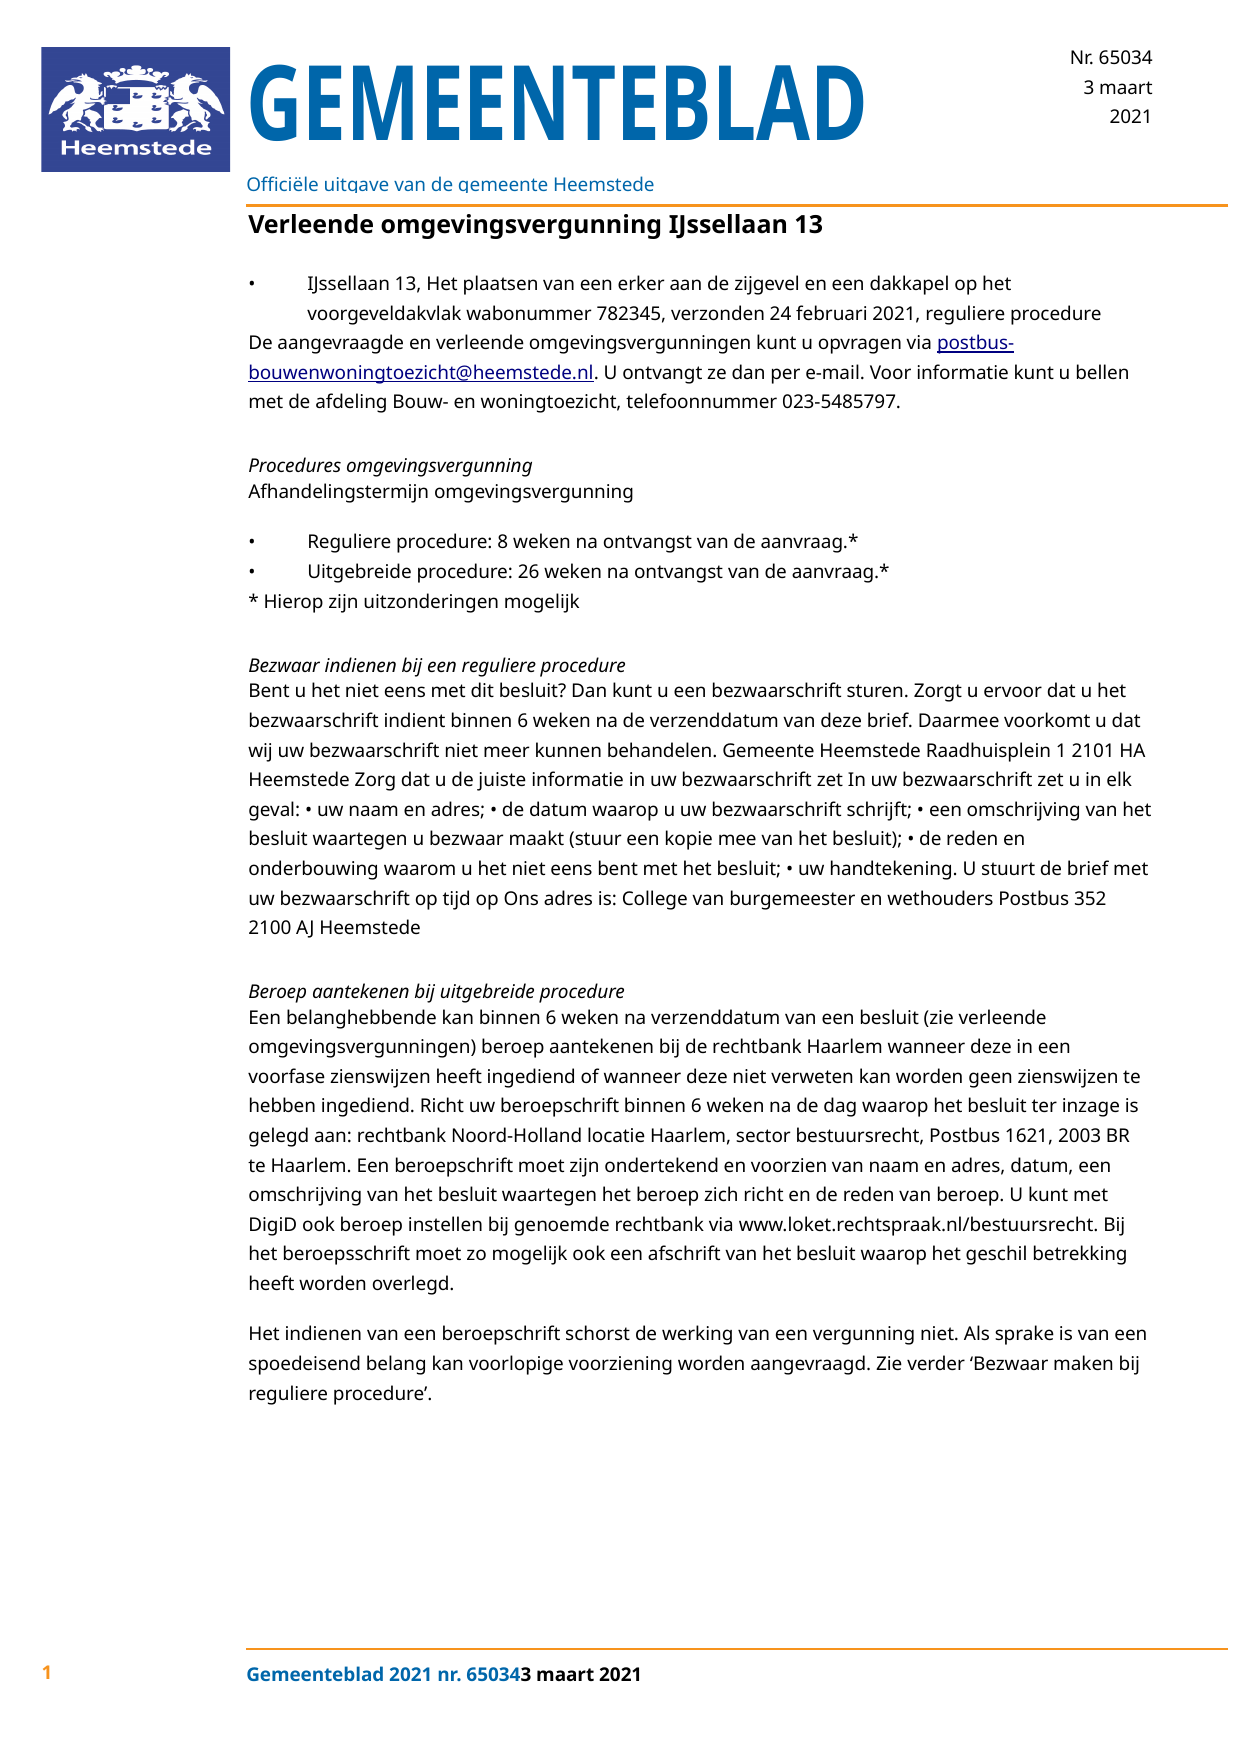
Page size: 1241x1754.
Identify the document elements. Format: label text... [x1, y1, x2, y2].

list Reguliere procedure: 8 weken na ontvangst van de aanvraag.* [248, 529, 1152, 554]
text Bent u het niet eens met dit besluit? Dan kunt u een bezwaarschrift sturen. Zorgt u ervoor dat u het bezwaarschrift indient binnen 6 weken na de verzenddatum van deze brief. Daarmee voorkomt u dat wij uw bezwaarschrift niet meer kunnen behandelen. Gemeente Heemstede Raadhuisplein 1 2101 HA Heemstede Zorg dat u de juiste informatie in uw bezwaarschrift zet In uw bezwaarschrift zet u in elk geval: • uw naam en adres; • de datum waarop u uw bezwaarschrift schrijft; • een omschrijving van het besluit waartegen u bezwaar maakt (stuur een kopie mee van het besluit); • de reden en onderbouwing waarom u het niet eens bent met het besluit; • uw handtekening. U stuurt de brief met uw bezwaarschrift op tijd op Ons adres is: College van burgemeester en wethouders Postbus 352 2100 AJ Heemstede [248, 678, 1152, 940]
picture [41, 47, 231, 172]
text Een belanghebbende kan binnen 6 weken na verzenddatum van een besluit (zie verleende omgevingsvergunningen) beroep aantekenen bij de rechtbank Haarlem wanneer deze in een voorfase zienswijzen heeft ingediend of wanneer deze niet verweten kan worden geen zienswijzen te hebben ingediend. Richt uw beroepschrift binnen 6 weken na de dag waarop het besluit ter inzage is gelegd aan: rechtbank Noord-Holland locatie Haarlem, sector bestuursrecht, Postbus 1621, 2003 BR te Haarlem. Een beroepschrift moet zijn ondertekend en voorzien van naam en adres, datum, een omschrijving van het besluit waartegen het beroep zich richt en de reden van beroep. U kunt met DigiD ook beroep instellen bij genoemde rechtbank via www.loket.rechtspraak.nl/bestuursrecht. Bij het beroepsschrift moet zo mogelijk ook een afschrift van het besluit waarop het geschil betrekking heeft worden overlegd. [248, 1004, 1152, 1296]
text Verleende omgevingsvergunning IJssellaan 13 [248, 207, 1152, 241]
text * Hierop zijn uitzonderingen mogelijk [248, 588, 1152, 614]
list IJssellaan 13, Het plaatsen van een erker aan de zijgevel en een dakkapel op het voorgeveldakvlak wabonummer 782345, verzonden 24 februari 2021, reguliere procedure [248, 270, 1152, 326]
text Beroep aantekenen bij uitgebreide procedure [248, 978, 1152, 1004]
text Procedures omgevingsvergunning [248, 453, 1152, 478]
text Afhandelingstermijn omgevingsvergunning [248, 478, 1152, 504]
text Het indienen van een beroepschrift schorst de werking van een vergunning niet. Als sprake is van een spoedeisend belang kan voorlopige voorziening worden aangevraagd. Zie verder ‘Bezwaar maken bij reguliere procedure’. [248, 1321, 1152, 1406]
text Bezwaar indienen bij een reguliere procedure [248, 652, 1152, 678]
text De aangevraagde en verleende omgevingsvergunningen kunt u opvragen via postbus-bouwenwoningtoezicht@heemstede.nl. U ontvangt ze dan per e-mail. Voor informatie kunt u bellen met de afdeling Bouw- en woningtoezicht, telefoonnummer 023-5485797. [248, 329, 1152, 414]
list Uitgebreide procedure: 26 weken na ontvangst van de aanvraag.* [248, 558, 1152, 584]
